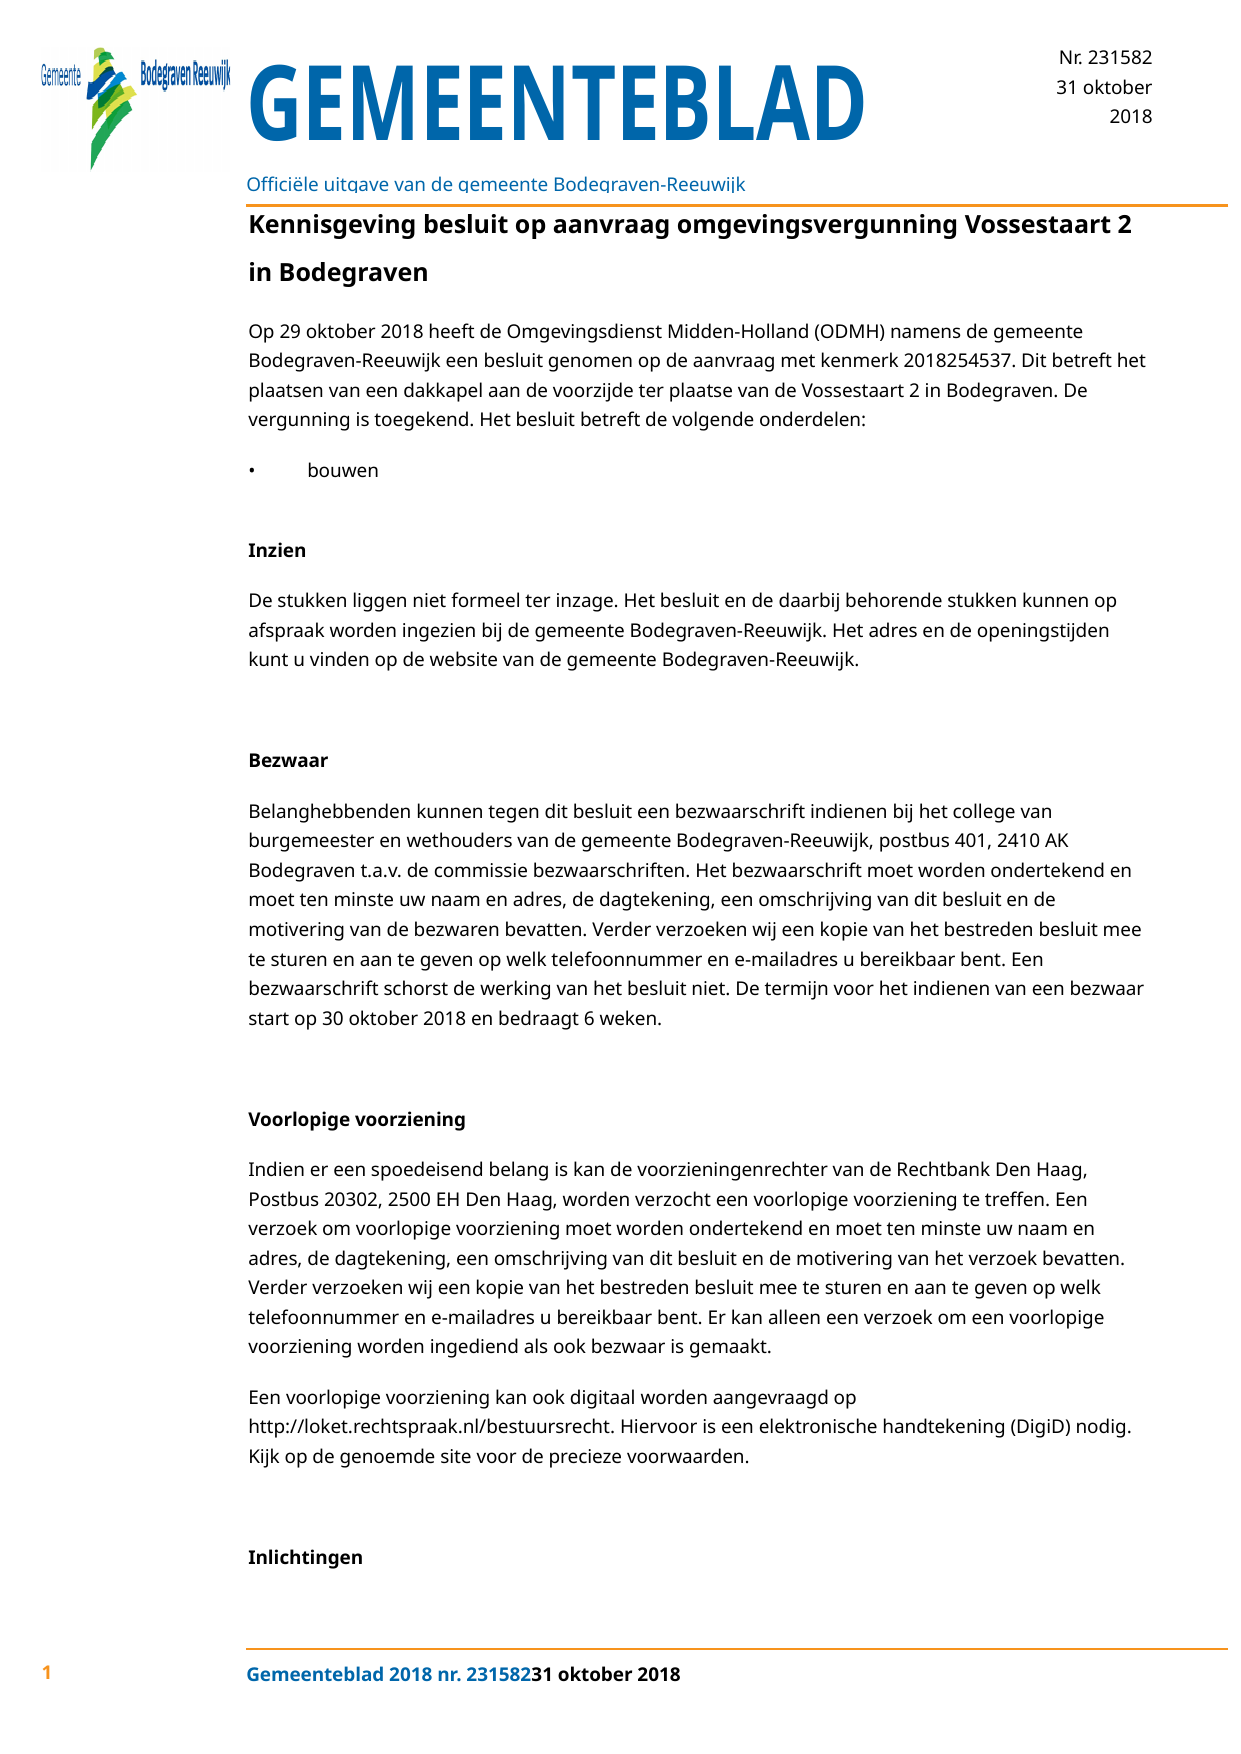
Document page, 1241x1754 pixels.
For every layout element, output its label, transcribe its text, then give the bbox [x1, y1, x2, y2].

text Belanghebbenden kunnen tegen dit besluit een bezwaarschrift indienen bij het college van burgemeester en wethouders van de gemeente Bodegraven-Reeuwijk, postbus 401, 2410 AK Bodegraven t.a.v. de commissie bezwaarschriften. Het bezwaarschrift moet worden ondertekend en moet ten minste uw naam en adres, de dagtekening, een omschrijving van dit besluit en de motivering van de bezwaren bevatten. Verder verzoeken wij een kopie van het bestreden besluit mee te sturen en aan te geven op welk telefoonnummer en e-mailadres u bereikbaar bent. Een bezwaarschrift schorst de werking van het besluit niet. De termijn voor het indienen van een bezwaar start op 30 oktober 2018 en bedraagt 6 weken. [248, 798, 1152, 1031]
text Indien er een spoedeisend belang is kan de voorzieningenrechter van de Rechtbank Den Haag, Postbus 20302, 2500 EH Den Haag, worden verzocht een voorlopige voorziening te treffen. Een verzoek om voorlopige voorziening moet worden ondertekend en moet ten minste uw naam en adres, de dagtekening, een omschrijving van dit besluit en de motivering van het verzoek bevatten. Verder verzoeken wij een kopie van het bestreden besluit mee te sturen en aan te geven op welk telefoonnummer en e-mailadres u bereikbaar bent. Er kan alleen een verzoek om een voorlopige voorziening worden ingediend als ook bezwaar is gemaakt. [248, 1156, 1152, 1359]
text Een voorlopige voorziening kan ook digitaal worden aangevraagd op http://loket.rechtspraak.nl/bestuursrecht. Hiervoor is een elektronische handtekening (DigiD) nodig. Kijk op de genoemde site voor de precieze voorwaarden. [248, 1384, 1152, 1469]
text Kennisgeving besluit op aanvraag omgevingsvergunning Vossestaart 2 in Bodegraven [248, 207, 1152, 288]
text Op 29 oktober 2018 heeft de Omgevingsdienst Midden-Holland (ODMH) namens de gemeente Bodegraven-Reeuwijk een besluit genomen op de aanvraag met kenmerk 2018254537. Dit betreft het plaatsen van een dakkapel aan de voorzijde ter plaatse van de Vossestaart 2 in Bodegraven. De vergunning is toegekend. Het besluit betreft de volgende onderdelen: [248, 318, 1152, 432]
list bouwen [248, 457, 1152, 483]
text Voorlopige voorziening [248, 1106, 1152, 1132]
text De stukken liggen niet formeel ter inzage. Het besluit en de daarbij behorende stukken kunnen op afspraak worden ingezien bij de gemeente Bodegraven-Reeuwijk. Het adres en de openingstijden kunt u vinden op de website van de gemeente Bodegraven-Reeuwijk. [248, 587, 1152, 672]
picture [41, 47, 231, 172]
text Inlichtingen [248, 1544, 1152, 1570]
text Bezwaar [248, 747, 1152, 773]
text Inzien [248, 537, 1152, 563]
